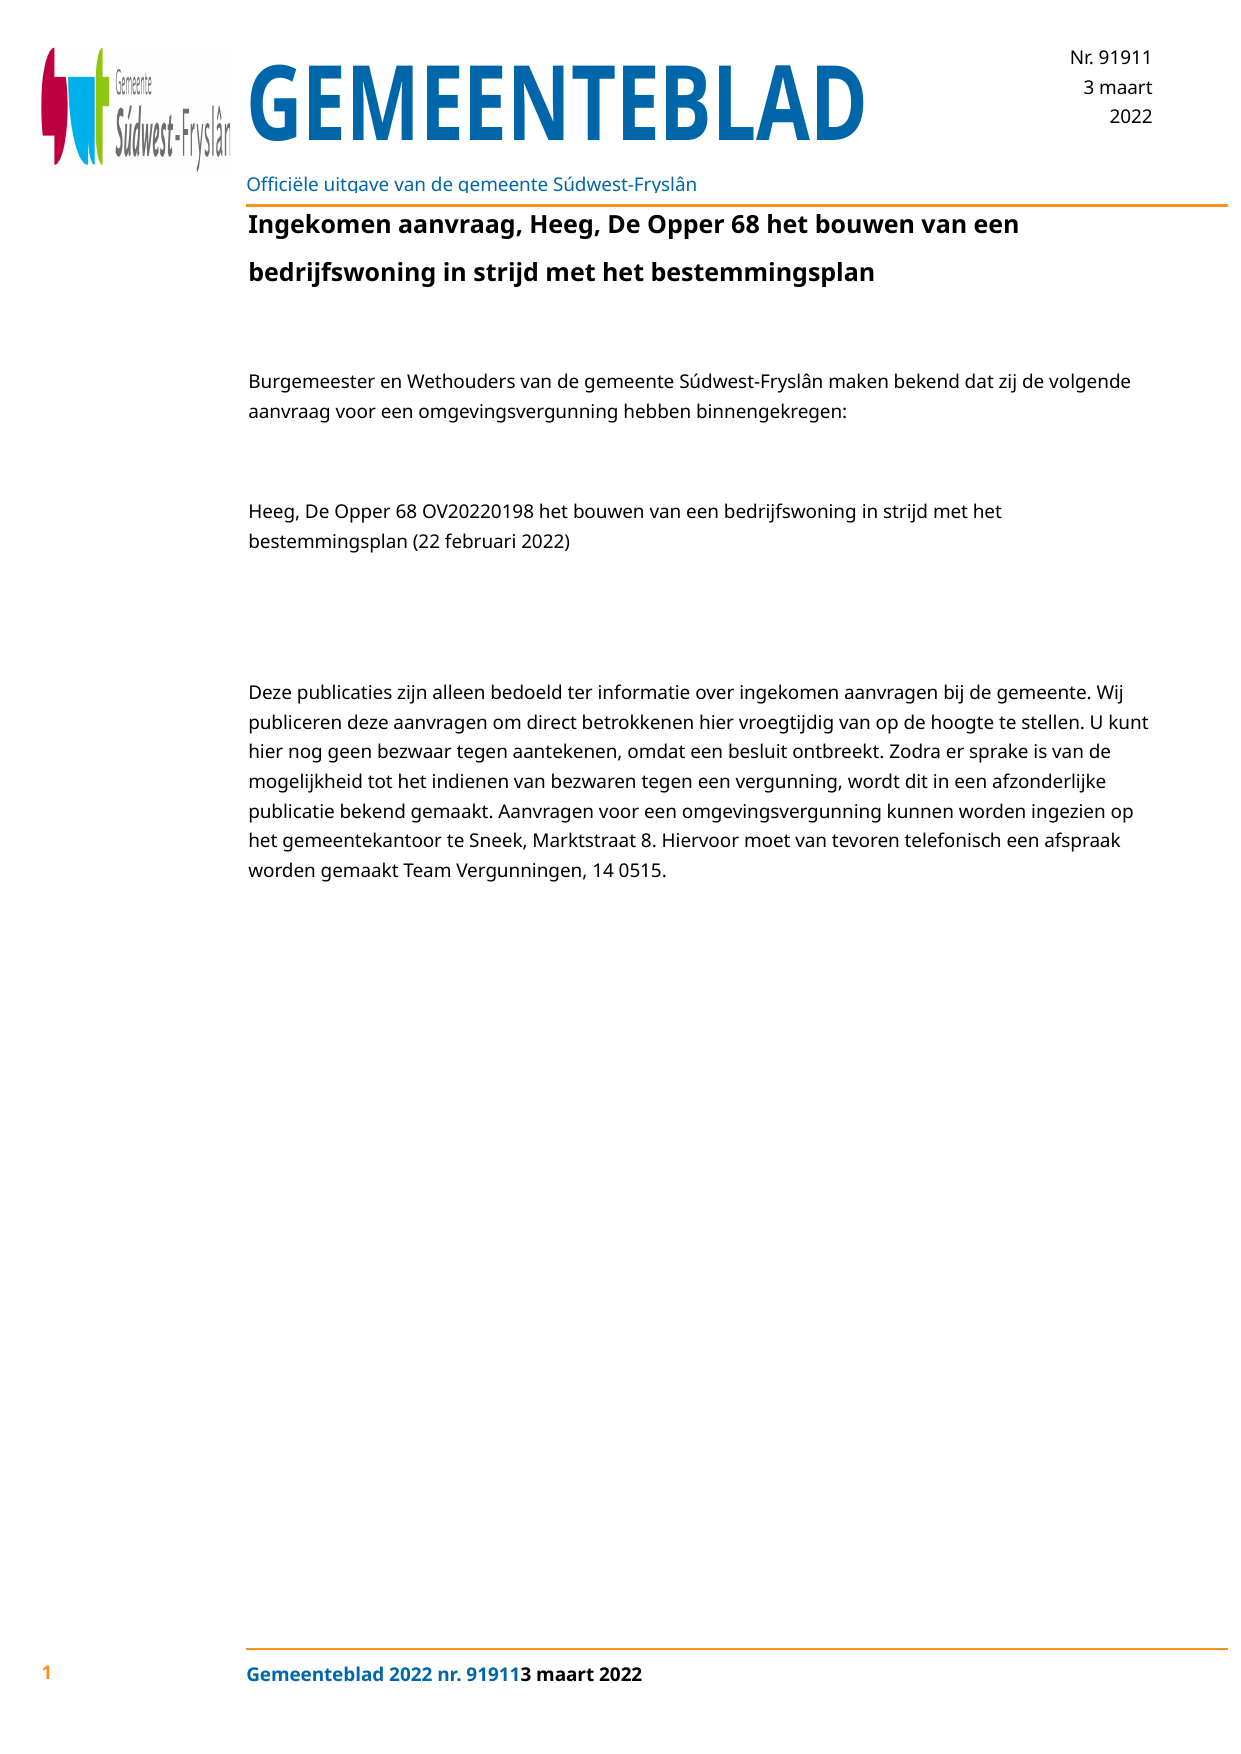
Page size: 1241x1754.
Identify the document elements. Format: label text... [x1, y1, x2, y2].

text Burgemeester en Wethouders van de gemeente Súdwest-Fryslân maken bekend dat zij de volgende aanvraag voor een omgevingsvergunning hebben binnengekregen: [248, 368, 1152, 424]
picture [41, 47, 231, 172]
text Heeg, De Opper 68 OV20220198 het bouwen van een bedrijfswoning in strijd met het bestemmingsplan (22 februari 2022) [248, 499, 1152, 554]
text Deze publicaties zijn alleen bedoeld ter informatie over ingekomen aanvragen bij de gemeente. Wij publiceren deze aanvragen om direct betrokkenen hier vroegtijdig van op de hoogte te stellen. U kunt hier nog geen bezwaar tegen aantekenen, omdat een besluit ontbreekt. Zodra er sprake is van de mogelijkheid tot het indienen van bezwaren tegen een vergunning, wordt dit in een afzonderlijke publicatie bekend gemaakt. Aanvragen voor een omgevingsvergunning kunnen worden ingezien op het gemeentekantoor te Sneek, Marktstraat 8. Hiervoor moet van tevoren telefonisch een afspraak worden gemaakt Team Vergunningen, 14 0515. [248, 679, 1152, 883]
text Ingekomen aanvraag, Heeg, De Opper 68 het bouwen van een bedrijfswoning in strijd met het bestemmingsplan [248, 207, 1152, 288]
